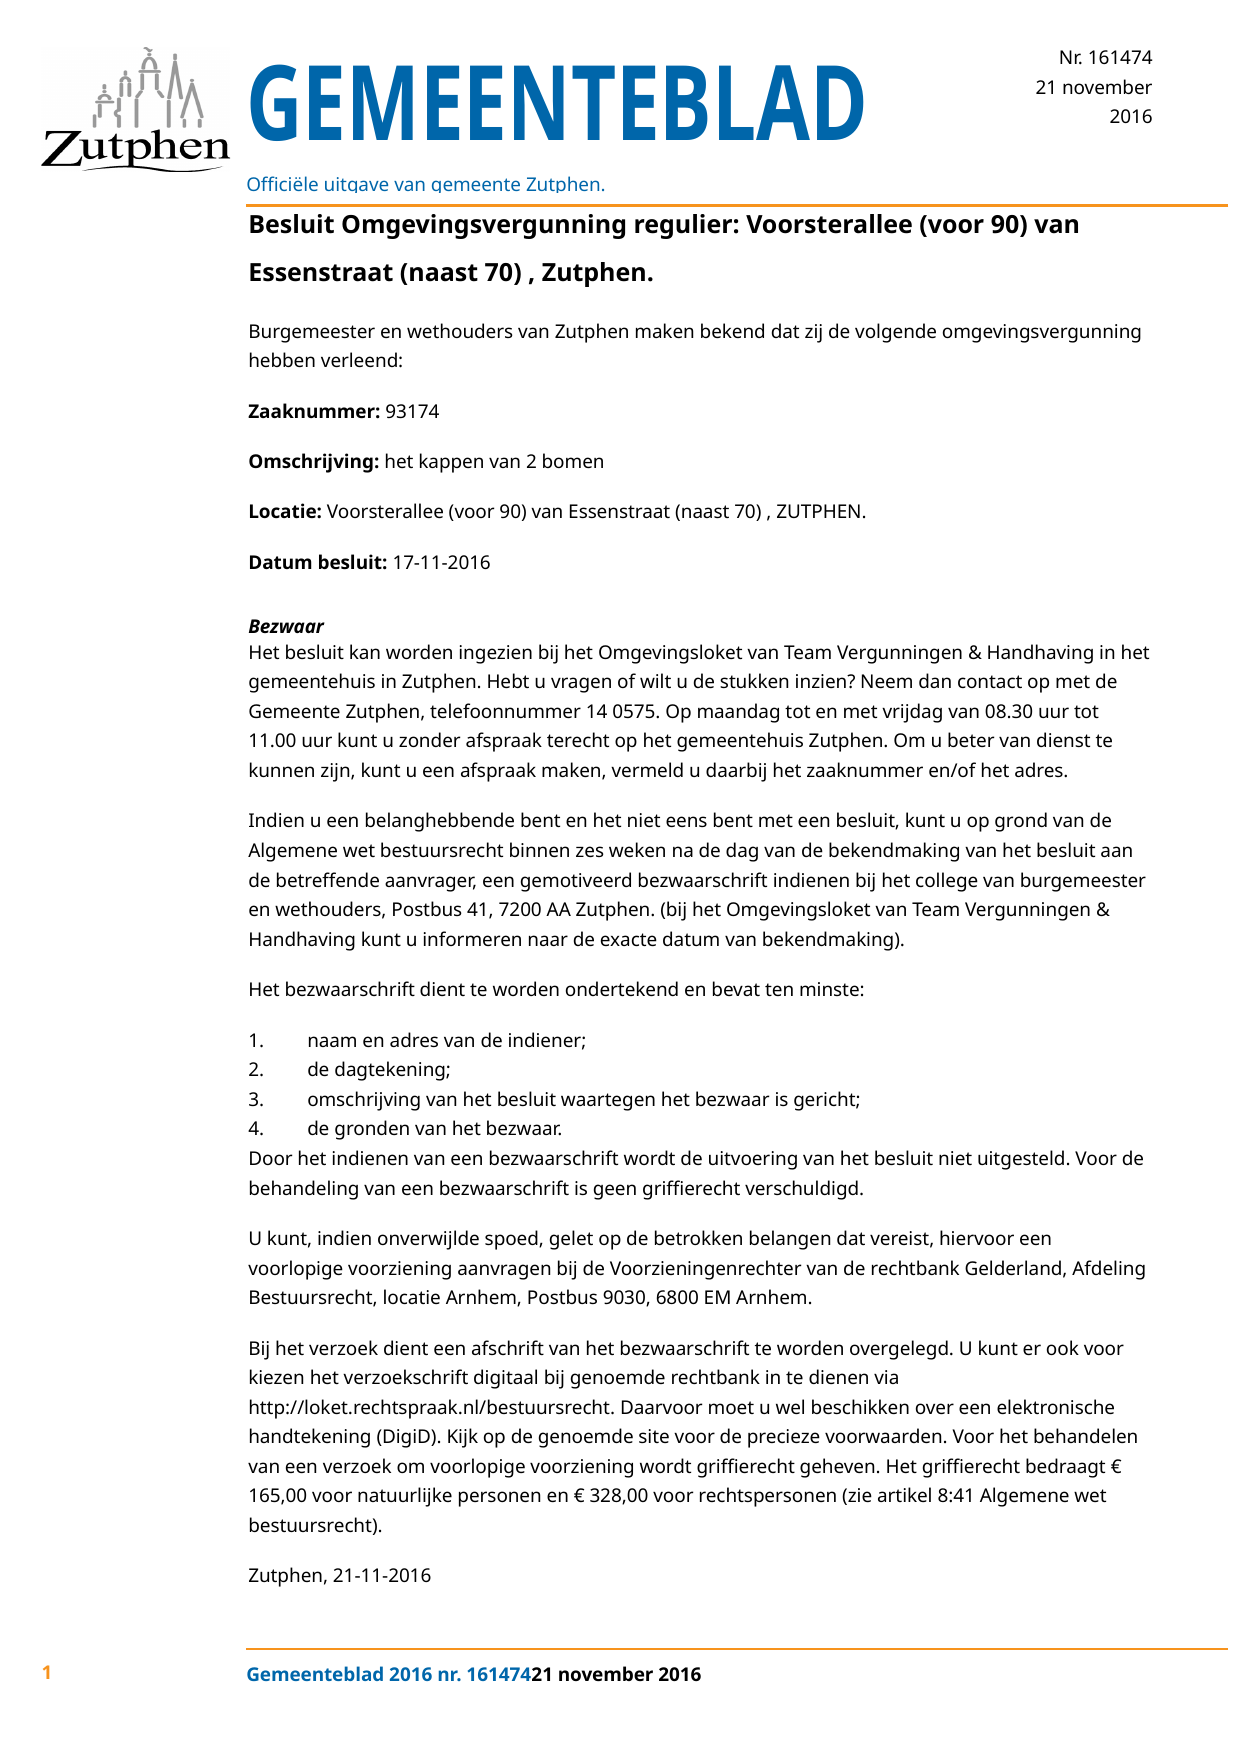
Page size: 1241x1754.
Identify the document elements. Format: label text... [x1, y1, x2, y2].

picture [41, 47, 231, 172]
text Door het indienen van een bezwaarschrift wordt de uitvoering van het besluit niet uitgesteld. Voor de behandeling van een bezwaarschrift is geen griffierecht verschuldigd. [248, 1145, 1152, 1200]
text Bij het verzoek dient een afschrift van het bezwaarschrift te worden overgelegd. U kunt er ook voor kiezen het verzoekschrift digitaal bij genoemde rechtbank in te dienen via http://loket.rechtspraak.nl/bestuursrecht. Daarvoor moet u wel beschikken over een elektronische handtekening (DigiD). Kijk op de genoemde site voor de precieze voorwaarden. Voor het behandelen van een verzoek om voorlopige voorziening wordt griffierecht geheven. Het griffierecht bedraagt € 165,00 voor natuurlijke personen en € 328,00 voor rechtspersonen (zie artikel 8:41 Algemene wet bestuursrecht). [248, 1335, 1152, 1538]
list omschrijving van het besluit waartegen het bezwaar is gericht; [248, 1086, 1152, 1112]
text Besluit Omgevingsvergunning regulier: Voorsterallee (voor 90) van Essenstraat (naast 70) , Zutphen. [248, 207, 1152, 288]
text Omschrijving: het kappen van 2 bomen [248, 448, 1152, 474]
list naam en adres van de indiener; [248, 1027, 1152, 1052]
text Zaaknummer: 93174 [248, 398, 1152, 424]
text Bezwaar [248, 613, 1152, 639]
text U kunt, indien onverwijlde spoed, gelet op de betrokken belangen dat vereist, hiervoor een voorlopige voorziening aanvragen bij de Voorzieningenrechter van de rechtbank Gelderland, Afdeling Bestuursrecht, locatie Arnhem, Postbus 9030, 6800 EM Arnhem. [248, 1225, 1152, 1310]
list de dagtekening; [248, 1056, 1152, 1082]
text Het besluit kan worden ingezien bij het Omgevingsloket van Team Vergunningen & Handhaving in het gemeentehuis in Zutphen. Hebt u vragen of wilt u de stukken inzien? Neem dan contact op met de Gemeente Zutphen, telefoonnummer 14 0575. Op maandag tot en met vrijdag van 08.30 uur tot 11.00 uur kunt u zonder afspraak terecht op het gemeentehuis Zutphen. Om u beter van dienst te kunnen zijn, kunt u een afspraak maken, vermeld u daarbij het zaaknummer en/of het adres. [248, 639, 1152, 783]
list de gronden van het bezwaar. [248, 1116, 1152, 1141]
text Locatie: Voorsterallee (voor 90) van Essenstraat (naast 70) , ZUTPHEN. [248, 499, 1152, 524]
text Indien u een belanghebbende bent en het niet eens bent met een besluit, kunt u op grond van de Algemene wet bestuursrecht binnen zes weken na de dag van de bekendmaking van het besluit aan de betreffende aanvrager, een gemotiveerd bezwaarschrift indienen bij het college van burgemeester en wethouders, Postbus 41, 7200 AA Zutphen. (bij het Omgevingsloket van Team Vergunningen & Handhaving kunt u informeren naar de exacte datum van bekendmaking). [248, 808, 1152, 952]
text Zutphen, 21-11-2016 [248, 1563, 1152, 1588]
text Datum besluit: 17-11-2016 [248, 549, 1152, 575]
text Het bezwaarschrift dient te worden ondertekend en bevat ten minste: [248, 976, 1152, 1002]
text Burgemeester en wethouders van Zutphen maken bekend dat zij de volgende omgevingsvergunning hebben verleend: [248, 318, 1152, 373]
